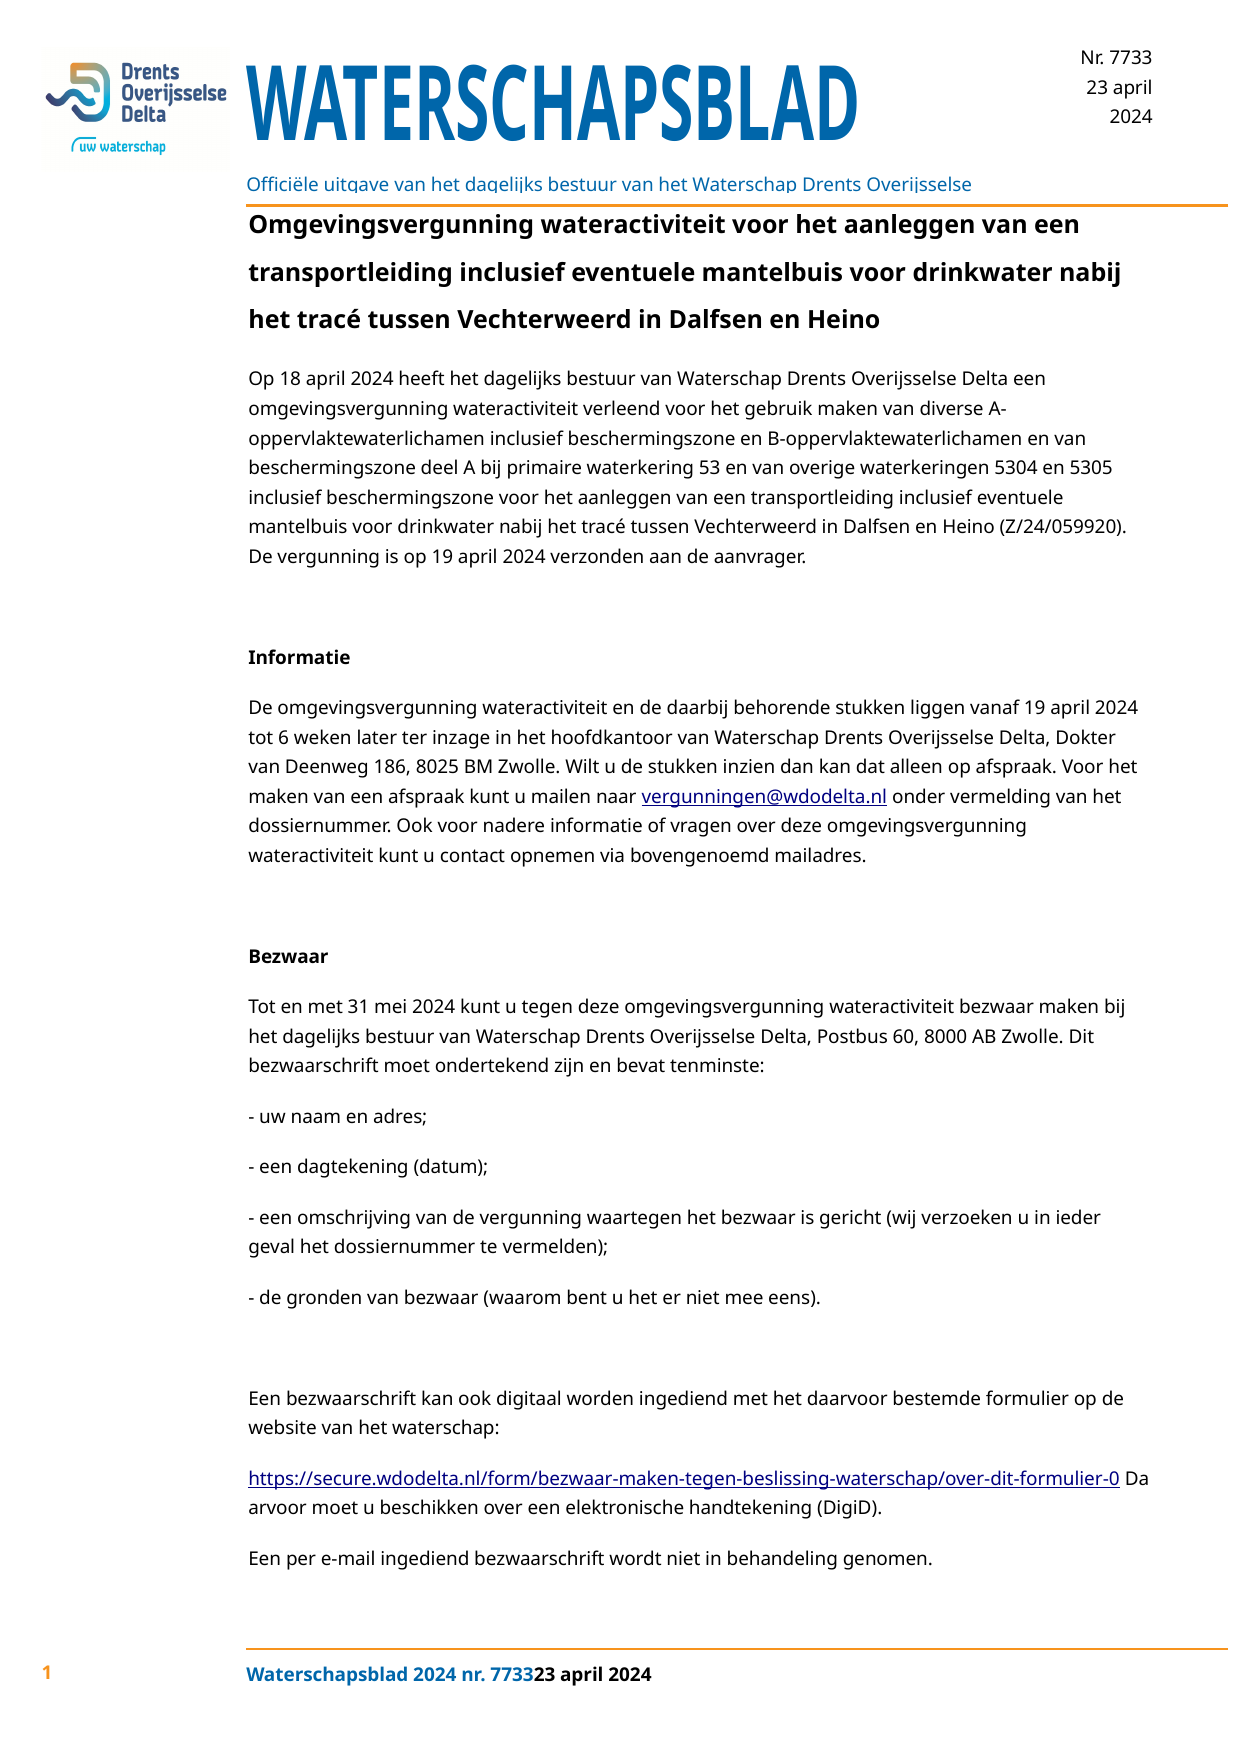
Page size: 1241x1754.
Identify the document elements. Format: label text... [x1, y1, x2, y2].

text Een per e-mail ingediend bezwaarschrift wordt niet in behandeling genomen. [248, 1545, 1152, 1570]
text Een bezwaarschrift kan ook digitaal worden ingediend met het daarvoor bestemde formulier op de website van het waterschap: [248, 1385, 1152, 1440]
text https://secure.wdodelta.nl/form/bezwaar-maken-tegen-beslissing-waterschap/over-dit-formulier-0 Daarvoor moet u beschikken over een elektronische handtekening (DigiD). [248, 1465, 1152, 1520]
text - een omschrijving van de vergunning waartegen het bezwaar is gericht (wij verzoeken u in ieder geval het dossiernummer te vermelden); [248, 1204, 1152, 1259]
picture [41, 47, 231, 172]
text - een dagtekening (datum); [248, 1153, 1152, 1179]
text - uw naam en adres; [248, 1103, 1152, 1129]
text Op 18 april 2024 heeft het dagelijks bestuur van Waterschap Drents Overijsselse Delta een omgevingsvergunning wateractiviteit verleend voor het gebruik maken van diverse A-oppervlaktewaterlichamen inclusief beschermingszone en B-oppervlaktewaterlichamen en van beschermingszone deel A bij primaire waterkering 53 en van overige waterkeringen 5304 en 5305 inclusief beschermingszone voor het aanleggen van een transportleiding inclusief eventuele mantelbuis voor drinkwater nabij het tracé tussen Vechterweerd in Dalfsen en Heino (Z/24/059920). De vergunning is op 19 april 2024 verzonden aan de aanvrager. [248, 366, 1152, 569]
text Omgevingsvergunning wateractiviteit voor het aanleggen van een transportleiding inclusief eventuele mantelbuis voor drinkwater nabij het tracé tussen Vechterweerd in Dalfsen en Heino [248, 207, 1152, 336]
text - de gronden van bezwaar (waarom bent u het er niet mee eens). [248, 1284, 1152, 1309]
text Informatie [248, 644, 1152, 669]
text Tot en met 31 mei 2024 kunt u tegen deze omgevingsvergunning wateractiviteit bezwaar maken bij het dagelijks bestuur van Waterschap Drents Overijsselse Delta, Postbus 60, 8000 AB Zwolle. Dit bezwaarschrift moet ondertekend zijn en bevat tenminste: [248, 993, 1152, 1078]
text De omgevingsvergunning wateractiviteit en de daarbij behorende stukken liggen vanaf 19 april 2024 tot 6 weken later ter inzage in het hoofdkantoor van Waterschap Drents Overijsselse Delta, Dokter van Deenweg 186, 8025 BM Zwolle. Wilt u de stukken inzien dan kan dat alleen op afspraak. Voor het maken van een afspraak kunt u mailen naar vergunningen@wdodelta.nl onder vermelding van het dossiernummer. Ook voor nadere informatie of vragen over deze omgevingsvergunning wateractiviteit kunt u contact opnemen via bovengenoemd mailadres. [248, 694, 1152, 868]
text Bezwaar [248, 943, 1152, 969]
